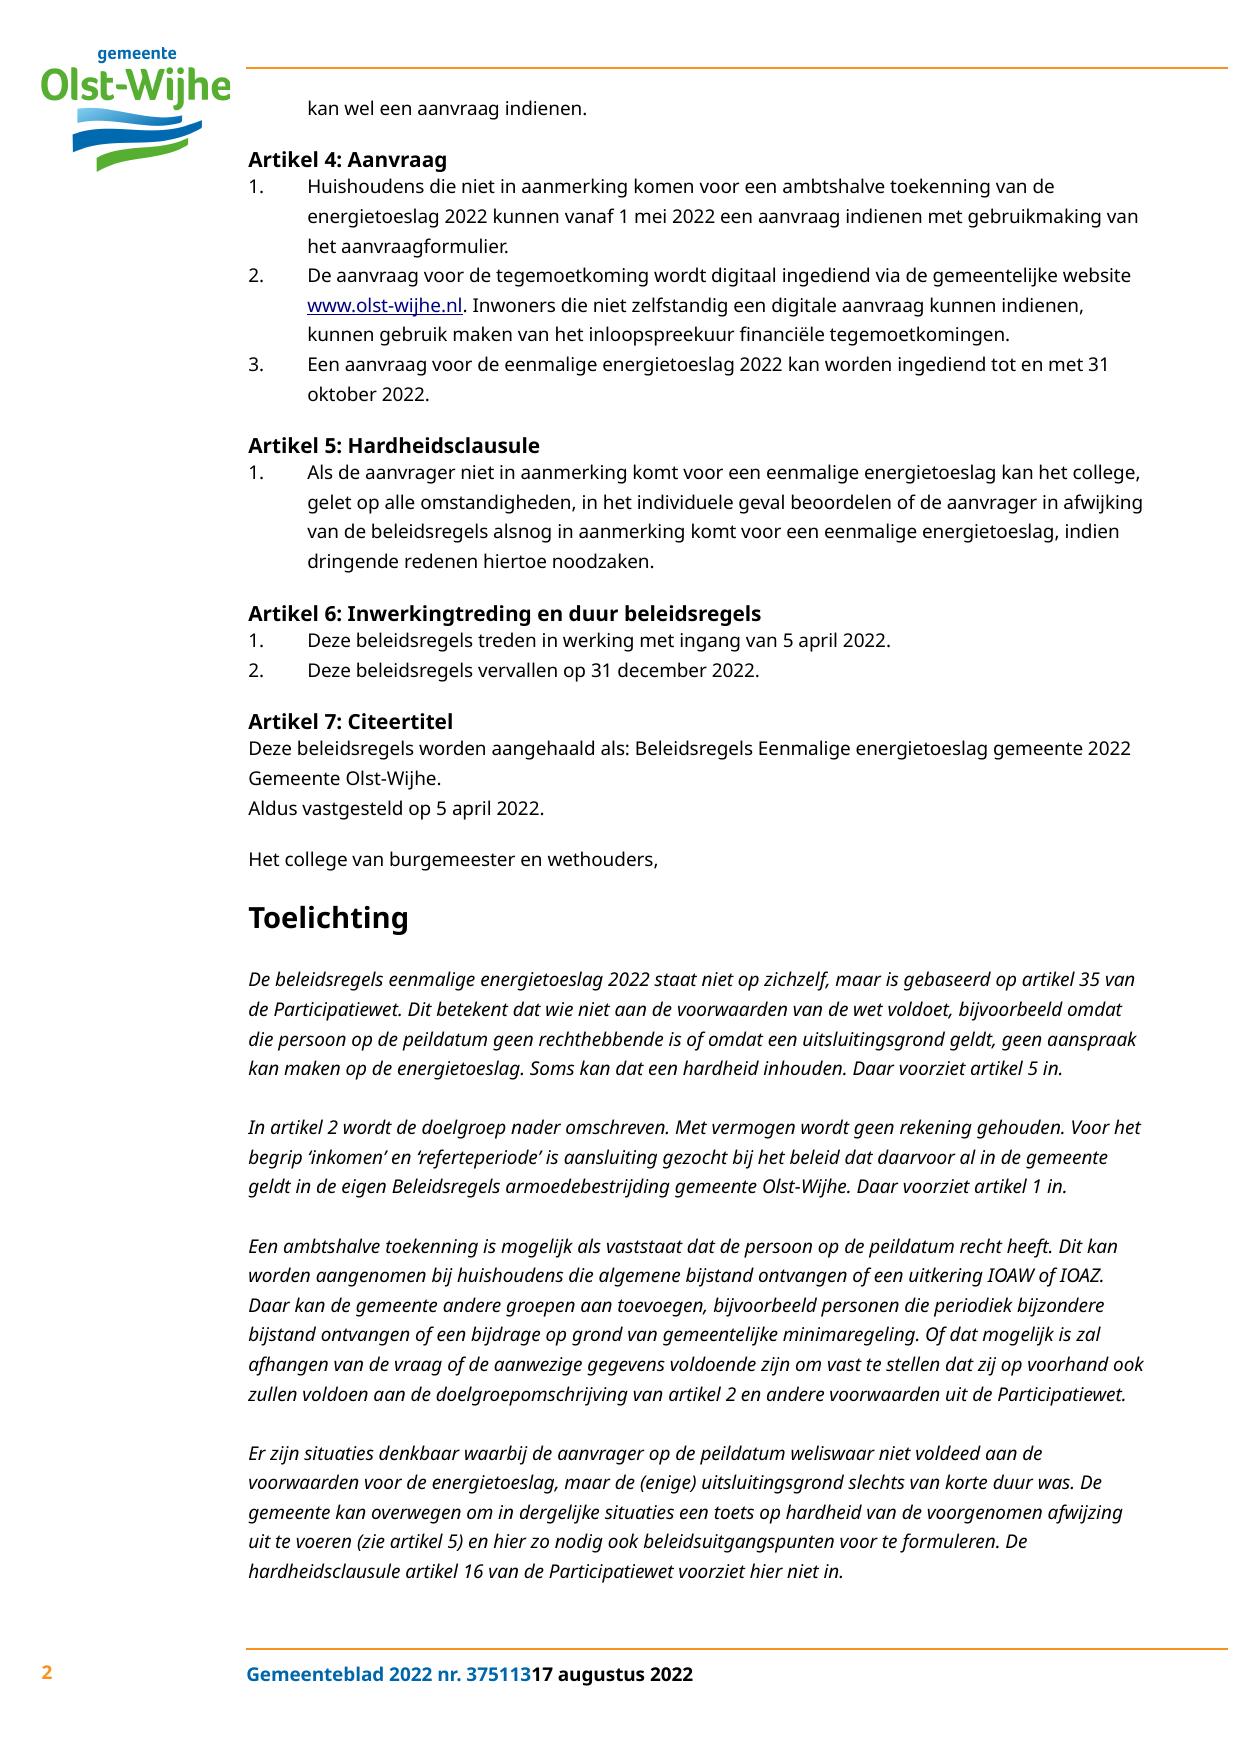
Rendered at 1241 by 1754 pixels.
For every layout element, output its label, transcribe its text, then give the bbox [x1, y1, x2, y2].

text Artikel 6: Inwerkingtreding en duur beleidsregels [248, 599, 1152, 627]
text Artikel 4: Aanvraag [248, 145, 1152, 174]
text Aldus vastgesteld op 5 april 2022. [248, 795, 1152, 821]
text Er zijn situaties denkbaar waarbij de aanvrager op de peildatum weliswaar niet voldeed aan de voorwaarden voor de energietoeslag, maar de (enige) uitsluitingsgrond slechts van korte duur was. De gemeente kan overwegen om in dergelijke situaties een toets op hardheid van de voorgenomen afwijzing uit te voeren (zie artikel 5) en hier zo nodig ook beleidsuitgangspunten voor te formuleren. De hardheidsclausule artikel 16 van de Participatiewet voorziet hier niet in. [248, 1440, 1152, 1584]
text Deze beleidsregels worden aangehaald als: Beleidsregels Eenmalige energietoeslag gemeente 2022 Gemeente Olst-Wijhe. [248, 736, 1152, 791]
text In artikel 2 wordt de doelgroep nader omschreven. Met vermogen wordt geen rekening gehouden. Voor het begrip ‘inkomen’ en ‘referteperiode’ is aansluiting gezocht bij het beleid dat daarvoor al in de gemeente geldt in de eigen Beleidsregels armoedebestrijding gemeente Olst-Wijhe. Daar voorziet artikel 1 in. [248, 1114, 1152, 1199]
list Huishoudens die niet in aanmerking komen voor een ambtshalve toekenning van de energietoeslag 2022 kunnen vanaf 1 mei 2022 een aanvraag indienen met gebruikmaking van het aanvraagformulier. [248, 174, 1152, 258]
list Een aanvraag voor de eenmalige energietoeslag 2022 kan worden ingediend tot en met 31 oktober 2022. [248, 351, 1152, 406]
text Artikel 7: Citeertitel [248, 707, 1152, 736]
list Deze beleidsregels vervallen op 31 december 2022. [248, 657, 1152, 682]
list Deze beleidsregels treden in werking met ingang van 5 april 2022. [248, 627, 1152, 653]
text Een ambtshalve toekenning is mogelijk als vaststaat dat de persoon op de peildatum recht heeft. Dit kan worden aangenomen bij huishoudens die algemene bijstand ontvangen of een uitkering IOAW of IOAZ. Daar kan de gemeente andere groepen aan toevoegen, bijvoorbeeld personen die periodiek bijzondere bijstand ontvangen of een bijdrage op grond van gemeentelijke minimaregeling. Of dat mogelijk is zal afhangen van de vraag of de aanwezige gegevens voldoende zijn om vast te stellen dat zij op voorhand ook zullen voldoen aan de doelgroepomschrijving van artikel 2 en andere voorwaarden uit de Participatiewet. [248, 1233, 1152, 1406]
text Artikel 5: Hardheidsclausule [248, 431, 1152, 459]
text De beleidsregels eenmalige energietoeslag 2022 staat niet op zichzelf, maar is gebaseerd op artikel 35 van de Participatiewet. Dit betekent dat wie niet aan de voorwaarden van de wet voldoet, bijvoorbeeld omdat die persoon op de peildatum geen rechthebbende is of omdat een uitsluitingsgrond geldt, geen aanspraak kan maken op de energietoeslag. Soms kan dat een hardheid inhouden. Daar voorziet artikel 5 in. [248, 967, 1152, 1081]
list De aanvraag voor de tegemoetkoming wordt digitaal ingediend via de gemeentelijke website www.olst-wijhe.nl. Inwoners die niet zelfstandig een digitale aanvraag kunnen indienen, kunnen gebruik maken van het inloopspreekuur financiële tegemoetkomingen. [248, 262, 1152, 347]
picture [41, 47, 231, 172]
list kan wel een aanvraag indienen. [248, 95, 1152, 121]
text Het college van burgemeester en wethouders, [248, 846, 1152, 872]
list Als de aanvrager niet in aanmerking komt voor een eenmalige energietoeslag kan het college, gelet op alle omstandigheden, in het individuele geval beoordelen of de aanvrager in afwijking van de beleidsregels alsnog in aanmerking komt voor een eenmalige energietoeslag, indien dringende redenen hiertoe noodzaken. [248, 459, 1152, 574]
text Toelichting [248, 898, 1152, 937]
